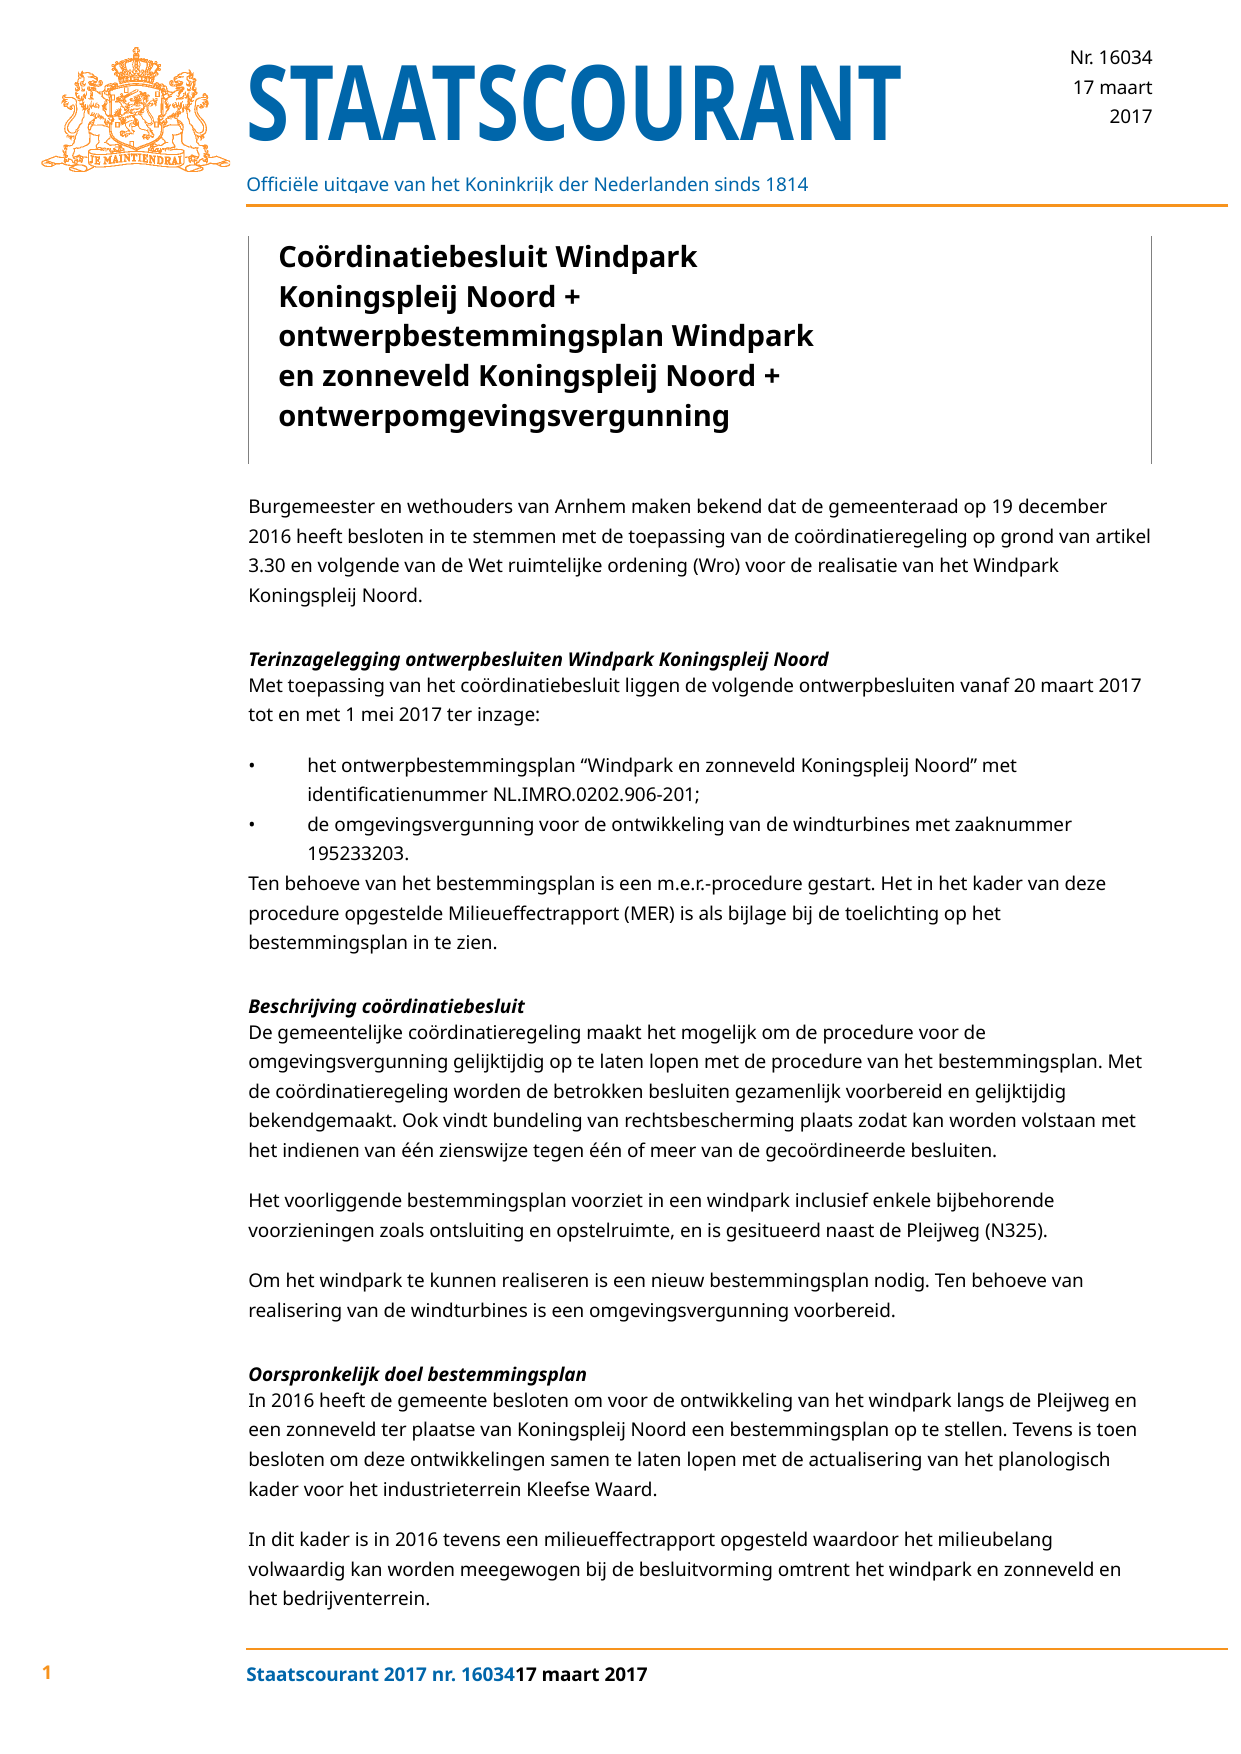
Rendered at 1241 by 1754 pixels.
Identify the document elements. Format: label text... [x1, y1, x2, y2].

table_header [850, 414, 1151, 464]
text De gemeentelijke coördinatieregeling maakt het mogelijk om de procedure voor de omgevingsvergunning gelijktijdig op te laten lopen met de procedure van het bestemmingsplan. Met de coördinatieregeling worden de betrokken besluiten gezamenlijk voorbereid en gelijktijdig bekendgemaakt. Ook vindt bundeling van rechtsbescherming plaats zodat kan worden volstaan met het indienen van één zienswijze tegen één of meer van de gecoördineerde besluiten. [248, 1019, 1152, 1163]
list het ontwerpbestemmingsplan “Windpark en zonneveld Koningspleij Noord” met identificatienummer NL.IMRO.0202.906-201; [248, 752, 1152, 807]
picture [912, 236, 1090, 414]
picture [41, 47, 231, 172]
table_header [1090, 236, 1151, 413]
text Terinzagelegging ontwerpbesluiten Windpark Koningspleij Noord [248, 646, 1152, 672]
table_header [850, 236, 912, 413]
text Het voorliggende bestemmingsplan voorziet in een windpark inclusief enkele bijbehorende voorzieningen zoals ontsluiting en opstelruimte, en is gesitueerd naast de Pleijweg (N325). [248, 1188, 1152, 1243]
text In dit kader is in 2016 tevens een milieueffectrapport opgesteld waardoor het milieubelang volwaardig kan worden meegewogen bij de besluitvorming omtrent het windpark en zonneveld en het bedrijventerrein. [248, 1526, 1152, 1611]
text In 2016 heeft de gemeente besloten om voor de ontwikkeling van het windpark langs de Pleijweg en een zonneveld ter plaatse van Koningspleij Noord een bestemmingsplan op te stellen. Tevens is toen besloten om deze ontwikkelingen samen te laten lopen met de actualisering van het planologisch kader voor het industrieterrein Kleefse Waard. [248, 1387, 1152, 1501]
text Om het windpark te kunnen realiseren is een nieuw bestemmingsplan nodig. Ten behoeve van realisering van de windturbines is een omgevingsvergunning voorbereid. [248, 1268, 1152, 1323]
text Oorspronkelijk doel bestemmingsplan [248, 1361, 1152, 1387]
text Beschrijving coördinatiebesluit [248, 993, 1152, 1019]
text Burgemeester en wethouders van Arnhem maken bekend dat de gemeenteraad op 19 december 2016 heeft besloten in te stemmen met de toepassing van de coördinatieregeling op grond van artikel 3.30 en volgende van de Wet ruimtelijke ordening (Wro) voor de realisatie van het Windpark Koningspleij Noord. [248, 493, 1152, 608]
text Met toepassing van het coördinatiebesluit liggen de volgende ontwerpbesluiten vanaf 20 maart 2017 tot en met 1 mei 2017 ter inzage: [248, 672, 1152, 727]
table_header Coördinatiebesluit Windpark Koningspleij Noord + ontwerpbestemmingsplan Windpark en zonneveld Koningspleij Noord + ontwerpomgevingsvergunning [249, 236, 850, 464]
list de omgevingsvergunning voor de ontwikkeling van de windturbines met zaaknummer 195233203. [248, 811, 1152, 866]
text Ten behoeve van het bestemmingsplan is een m.e.r.-procedure gestart. Het in het kader van deze procedure opgestelde Milieueffectrapport (MER) is als bijlage bij de toelichting op het bestemmingsplan in te zien. [248, 870, 1152, 955]
